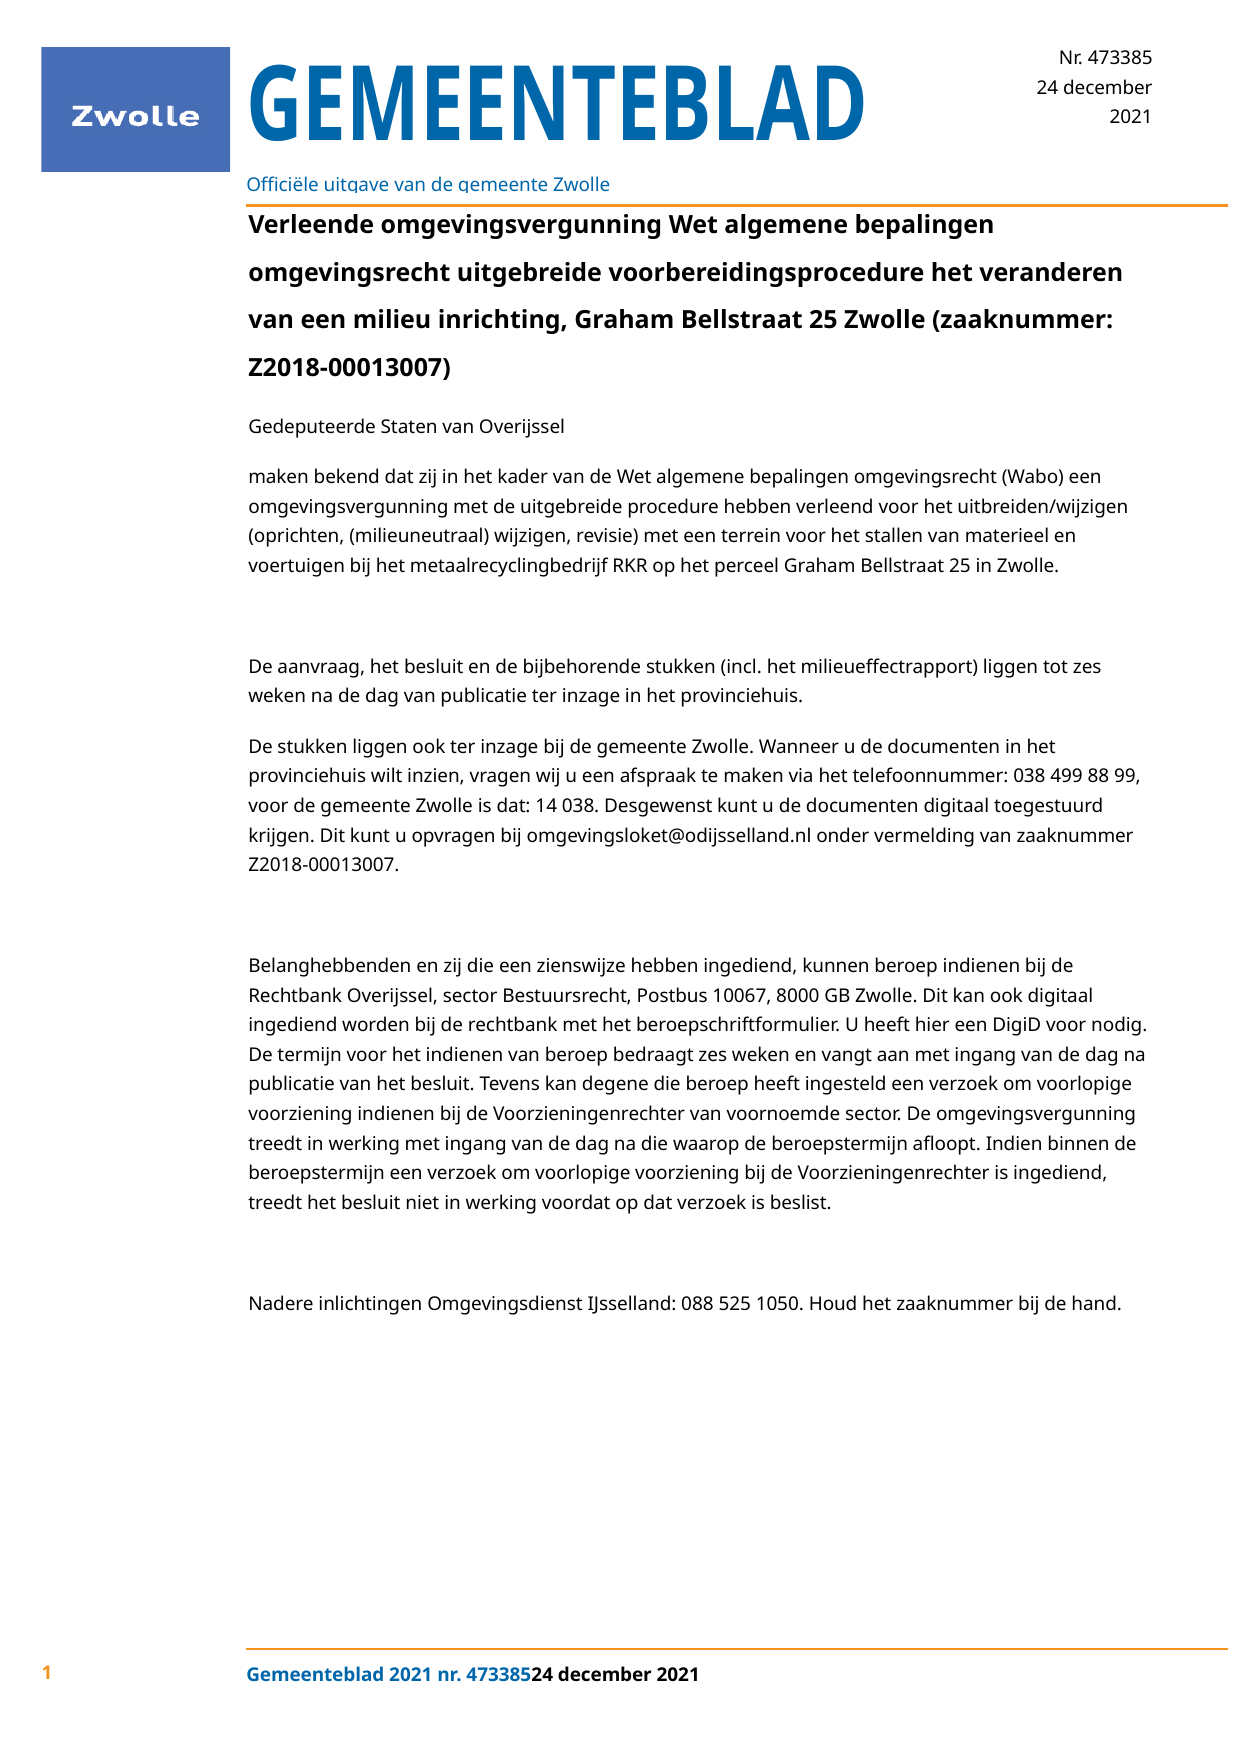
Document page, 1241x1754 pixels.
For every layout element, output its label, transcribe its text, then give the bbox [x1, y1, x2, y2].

text De stukken liggen ook ter inzage bij de gemeente Zwolle. Wanneer u de documenten in het provinciehuis wilt inzien, vragen wij u een afspraak te maken via het telefoonnummer: 038 499 88 99, voor de gemeente Zwolle is dat: 14 038. Desgewenst kunt u de documenten digitaal toegestuurd krijgen. Dit kunt u opvragen bij omgevingsloket@odijsselland.nl onder vermelding van zaaknummer Z2018-00013007. [248, 733, 1152, 877]
text Verleende omgevingsvergunning Wet algemene bepalingen omgevingsrecht uitgebreide voorbereidingsprocedure het veranderen van een milieu inrichting, Graham Bellstraat 25 Zwolle (zaaknummer: Z2018-00013007) [248, 207, 1152, 384]
picture [41, 47, 231, 172]
text Gedeputeerde Staten van Overijssel [248, 413, 1152, 439]
text Belanghebbenden en zij die een zienswijze hebben ingediend, kunnen beroep indienen bij de Rechtbank Overijssel, sector Bestuursrecht, Postbus 10067, 8000 GB Zwolle. Dit kan ook digitaal ingediend worden bij de rechtbank met het beroepschriftformulier. U heeft hier een DigiD voor nodig. De termijn voor het indienen van beroep bedraagt zes weken en vangt aan met ingang van de dag na publicatie van het besluit. Tevens kan degene die beroep heeft ingesteld een verzoek om voorlopige voorziening indienen bij de Voorzieningenrechter van voornoemde sector. De omgevingsvergunning treedt in werking met ingang van de dag na die waarop de beroepstermijn afloopt. Indien binnen de beroepstermijn een verzoek om voorlopige voorziening bij de Voorzieningenrechter is ingediend, treedt het besluit niet in werking voordat op dat verzoek is beslist. [248, 952, 1152, 1215]
text Nadere inlichtingen Omgevingsdienst IJsselland: 088 525 1050. Houd het zaaknummer bij de hand. [248, 1290, 1152, 1316]
text maken bekend dat zij in het kader van de Wet algemene bepalingen omgevingsrecht (Wabo) een omgevingsvergunning met de uitgebreide procedure hebben verleend voor het uitbreiden/wijzigen (oprichten, (milieuneutraal) wijzigen, revisie) met een terrein voor het stallen van materieel en voertuigen bij het metaalrecyclingbedrijf RKR op het perceel Graham Bellstraat 25 in Zwolle. [248, 463, 1152, 578]
text De aanvraag, het besluit en de bijbehorende stukken (incl. het milieueffectrapport) liggen tot zes weken na de dag van publicatie ter inzage in het provinciehuis. [248, 653, 1152, 708]
